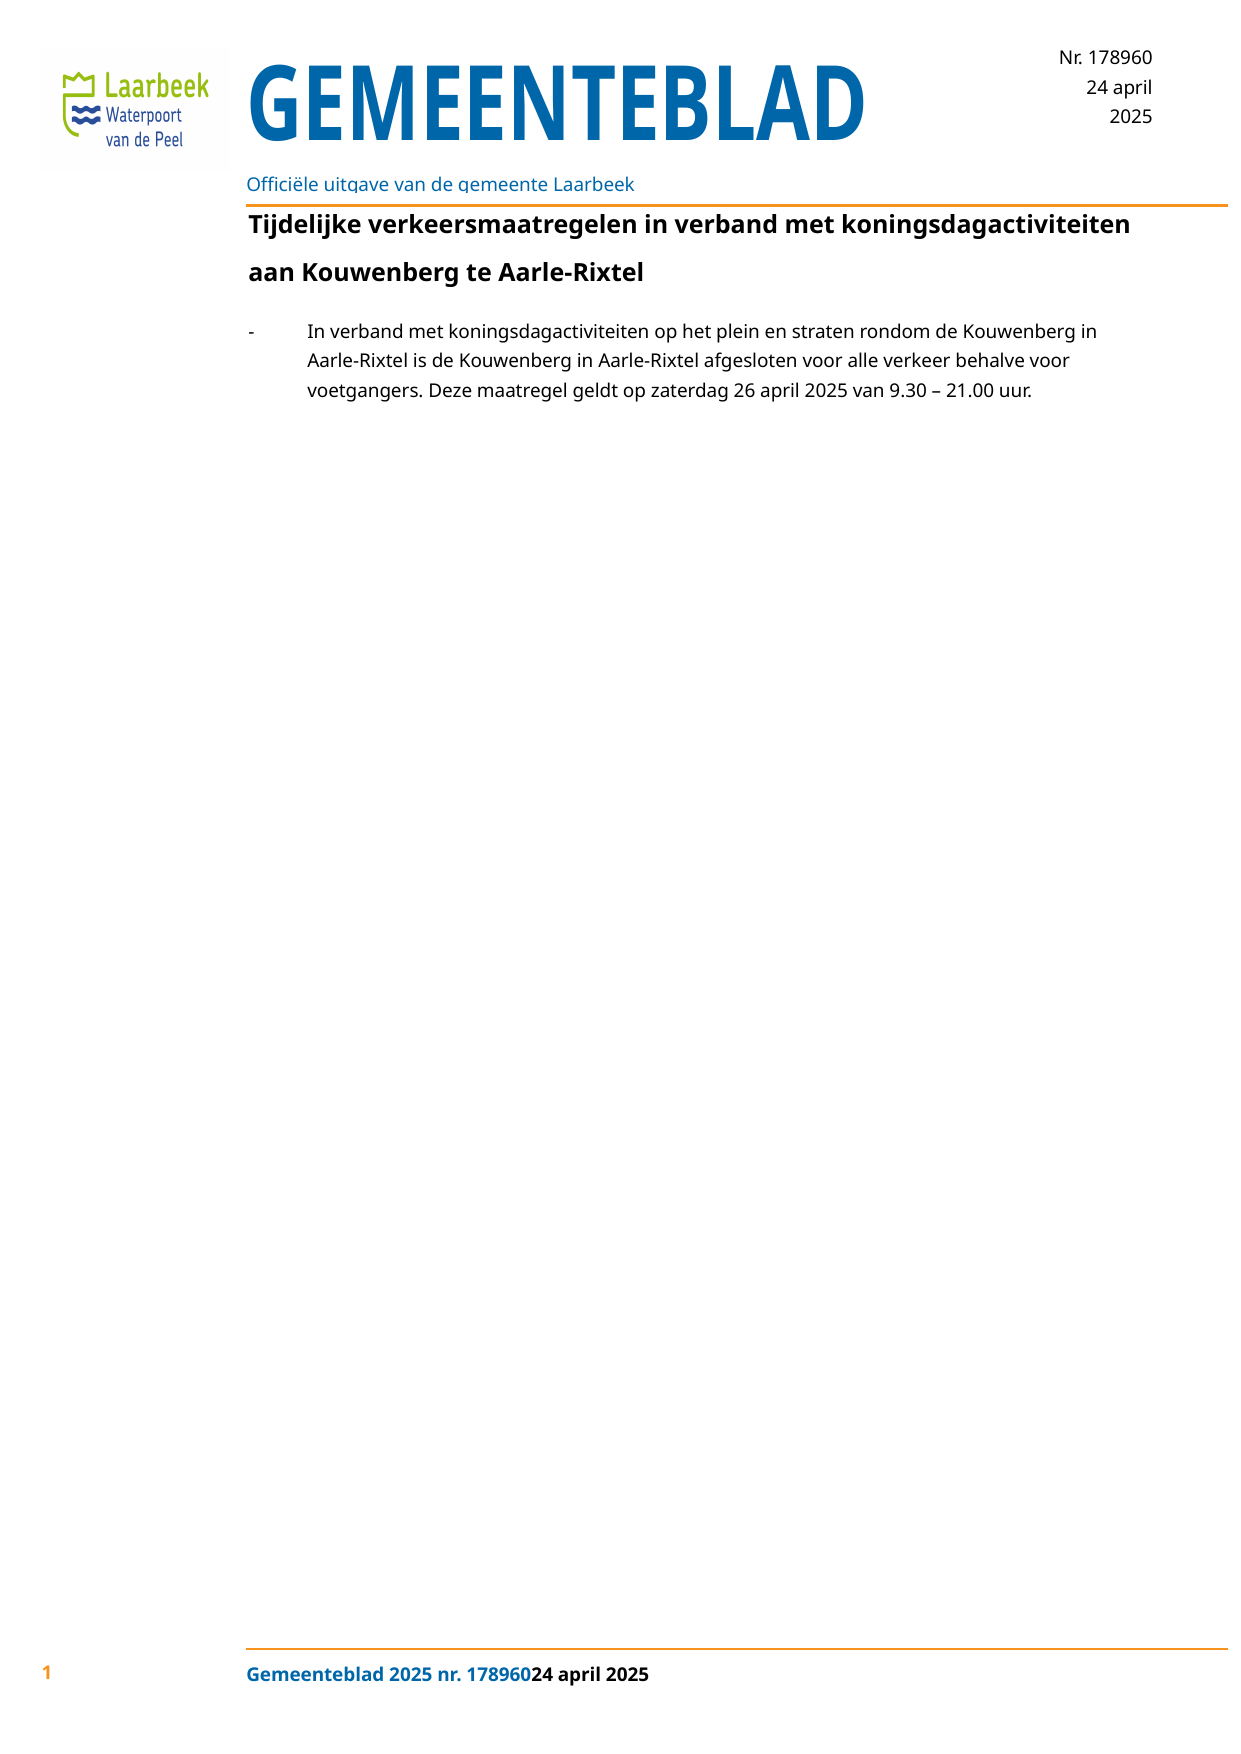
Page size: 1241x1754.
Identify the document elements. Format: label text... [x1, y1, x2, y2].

text Tijdelijke verkeersmaatregelen in verband met koningsdagactiviteiten aan Kouwenberg te Aarle-Rixtel [248, 207, 1152, 288]
list In verband met koningsdagactiviteiten op het plein en straten rondom de Kouwenberg in Aarle-Rixtel is de Kouwenberg in Aarle-Rixtel afgesloten voor alle verkeer behalve voor voetgangers. Deze maatregel geldt op zaterdag 26 april 2025 van 9.30 – 21.00 uur. [248, 318, 1152, 403]
picture [41, 47, 231, 172]
